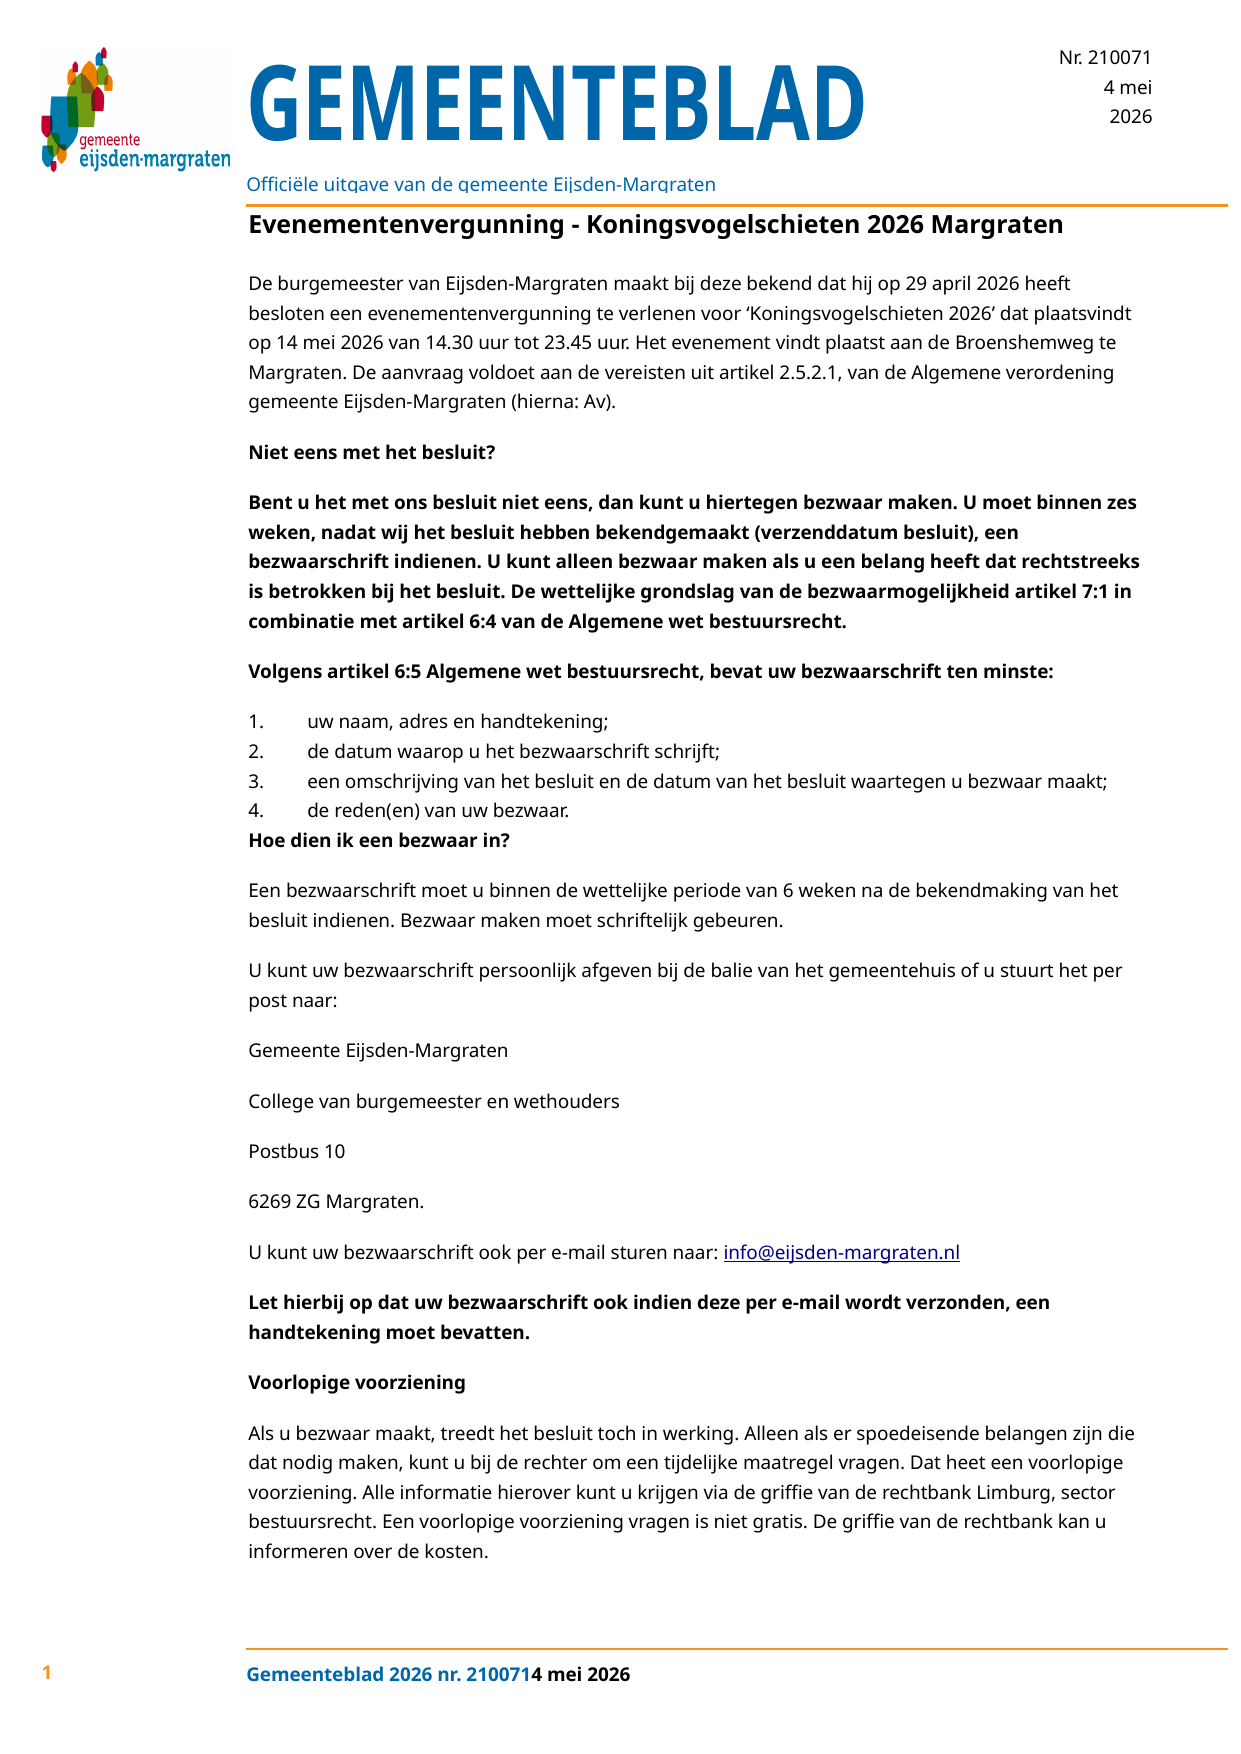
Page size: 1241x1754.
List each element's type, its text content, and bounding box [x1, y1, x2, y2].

text College van burgemeester en wethouders [248, 1088, 1152, 1113]
picture [41, 47, 231, 172]
text Een bezwaarschrift moet u binnen de wettelijke periode van 6 weken na de bekendmaking van het besluit indienen. Bezwaar maken moet schriftelijk gebeuren. [248, 877, 1152, 933]
text Let hierbij op dat uw bezwaarschrift ook indien deze per e-mail wordt verzonden, een handtekening moet bevatten. [248, 1289, 1152, 1345]
text Postbus 10 [248, 1138, 1152, 1164]
text Niet eens met het besluit? [248, 439, 1152, 465]
text Volgens artikel 6:5 Algemene wet bestuursrecht, bevat uw bezwaarschrift ten minste: [248, 658, 1152, 684]
list de reden(en) van uw bezwaar. [248, 797, 1152, 823]
text Evenementenvergunning - Koningsvogelschieten 2026 Margraten [248, 207, 1152, 241]
text Voorlopige voorziening [248, 1369, 1152, 1395]
list uw naam, adres en handtekening; [248, 709, 1152, 734]
text De burgemeester van Eijsden-Margraten maakt bij deze bekend dat hij op 29 april 2026 heeft besloten een evenementenvergunning te verlenen voor ‘Koningsvogelschieten 2026’ dat plaatsvindt op 14 mei 2026 van 14.30 uur tot 23.45 uur. Het evenement vindt plaatst aan de Broenshemweg te Margraten. De aanvraag voldoet aan de vereisten uit artikel 2.5.2.1, van de Algemene verordening gemeente Eijsden-Margraten (hierna: Av). [248, 270, 1152, 414]
list een omschrijving van het besluit en de datum van het besluit waartegen u bezwaar maakt; [248, 768, 1152, 793]
text Gemeente Eijsden-Margraten [248, 1037, 1152, 1063]
text U kunt uw bezwaarschrift persoonlijk afgeven bij de balie van het gemeentehuis of u stuurt het per post naar: [248, 957, 1152, 1013]
text Bent u het met ons besluit niet eens, dan kunt u hiertegen bezwaar maken. U moet binnen zes weken, nadat wij het besluit hebben bekendgemaakt (verzenddatum besluit), een bezwaarschrift indienen. U kunt alleen bezwaar maken als u een belang heeft dat rechtstreeks is betrokken bij het besluit. De wettelijke grondslag van de bezwaarmogelijkheid artikel 7:1 in combinatie met artikel 6:4 van de Algemene wet bestuursrecht. [248, 489, 1152, 633]
text Hoe dien ik een bezwaar in? [248, 827, 1152, 853]
text Als u bezwaar maakt, treedt het besluit toch in werking. Alleen als er spoedeisende belangen zijn die dat nodig maken, kunt u bij de rechter om een tijdelijke maatregel vragen. Dat heet een voorlopige voorziening. Alle informatie hierover kunt u krijgen via de griffie van de rechtbank Limburg, sector bestuursrecht. Een voorlopige voorziening vragen is niet gratis. De griffie van de rechtbank kan u informeren over de kosten. [248, 1420, 1152, 1564]
text U kunt uw bezwaarschrift ook per e-mail sturen naar: info@eijsden-margraten.nl [248, 1239, 1152, 1265]
list de datum waarop u het bezwaarschrift schrijft; [248, 738, 1152, 764]
text 6269 ZG Margraten. [248, 1189, 1152, 1214]
